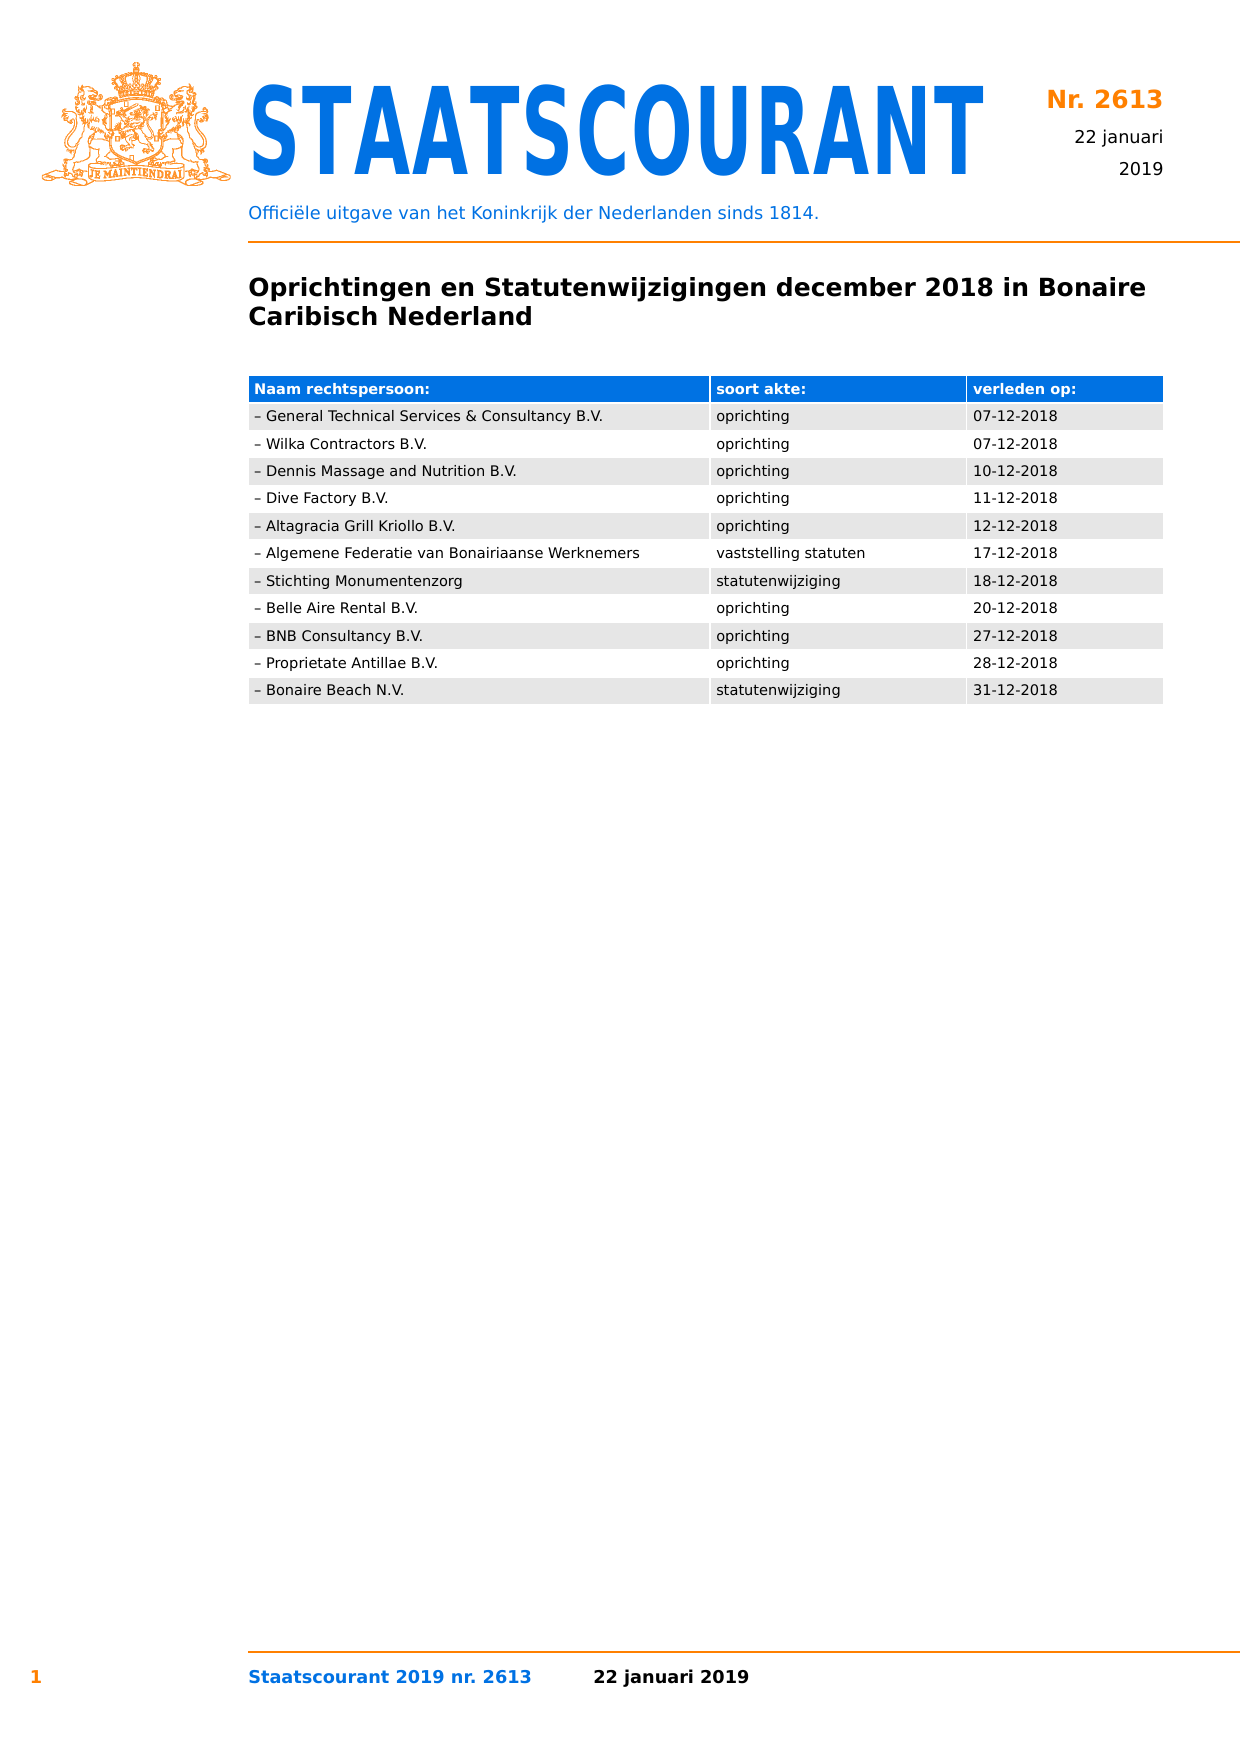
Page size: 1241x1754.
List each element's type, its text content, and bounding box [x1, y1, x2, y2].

table_cell 18-12-2018 [967, 568, 1163, 594]
table_cell 28-12-2018 [967, 650, 1163, 676]
table_cell statutenwijziging [711, 568, 966, 594]
table_header [25, 62, 248, 241]
table_cell oprichting [711, 595, 966, 622]
table_cell 12-12-2018 [967, 513, 1163, 539]
table_cell – Dive Factory B.V. [249, 486, 709, 512]
table_cell 17-12-2018 [967, 541, 1163, 567]
table_cell oprichting [711, 458, 966, 485]
table_cell 07-12-2018 [967, 404, 1163, 430]
table_cell – Algemene Federatie van Bonairiaanse Werknemers [249, 541, 709, 567]
table_header Nr. 2613 [998, 62, 1240, 121]
table_cell oprichting [711, 623, 966, 649]
table_cell oprichting [711, 486, 966, 512]
table_cell 31-12-2018 [967, 678, 1163, 704]
table_cell – Belle Aire Rental B.V. [249, 595, 709, 622]
picture [41, 62, 231, 186]
table_header Naam rechtspersoon: [249, 376, 709, 402]
table_cell 27-12-2018 [967, 623, 1163, 649]
table_cell – Bonaire Beach N.V. [249, 678, 709, 704]
subtitle Oprichtingen en Statutenwijzigingen december 2018 in Bonaire Caribisch Nederland [248, 273, 1163, 331]
table_cell Officiële uitgave van het Koninkrijk der Nederlanden sinds 1814. [248, 203, 1240, 241]
table_cell oprichting [711, 650, 966, 676]
table_cell 20-12-2018 [967, 595, 1163, 622]
table_cell oprichting [711, 431, 966, 457]
table_cell – General Technical Services & Consultancy B.V. [249, 404, 709, 430]
table_header STAATSCOURANT [248, 62, 998, 203]
table_cell – Dennis Massage and Nutrition B.V. [249, 458, 709, 485]
table_cell – Altagracia Grill Kriollo B.V. [249, 513, 709, 539]
table_cell – Proprietate Antillae B.V. [249, 650, 709, 676]
table_cell 10-12-2018 [967, 458, 1163, 485]
table_cell oprichting [711, 404, 966, 430]
table_cell statutenwijziging [711, 678, 966, 704]
table_cell 07-12-2018 [967, 431, 1163, 457]
table_header verleden op: [967, 376, 1163, 402]
table_cell – Stichting Monumentenzorg [249, 568, 709, 594]
table_cell vaststelling statuten [711, 541, 966, 567]
table_cell 22 januari [998, 121, 1240, 153]
table_cell oprichting [711, 513, 966, 539]
table_cell 11-12-2018 [967, 486, 1163, 512]
table_cell 2019 [998, 153, 1240, 203]
table_cell – BNB Consultancy B.V. [249, 623, 709, 649]
table_cell – Wilka Contractors B.V. [249, 431, 709, 457]
table_header soort akte: [711, 376, 966, 402]
